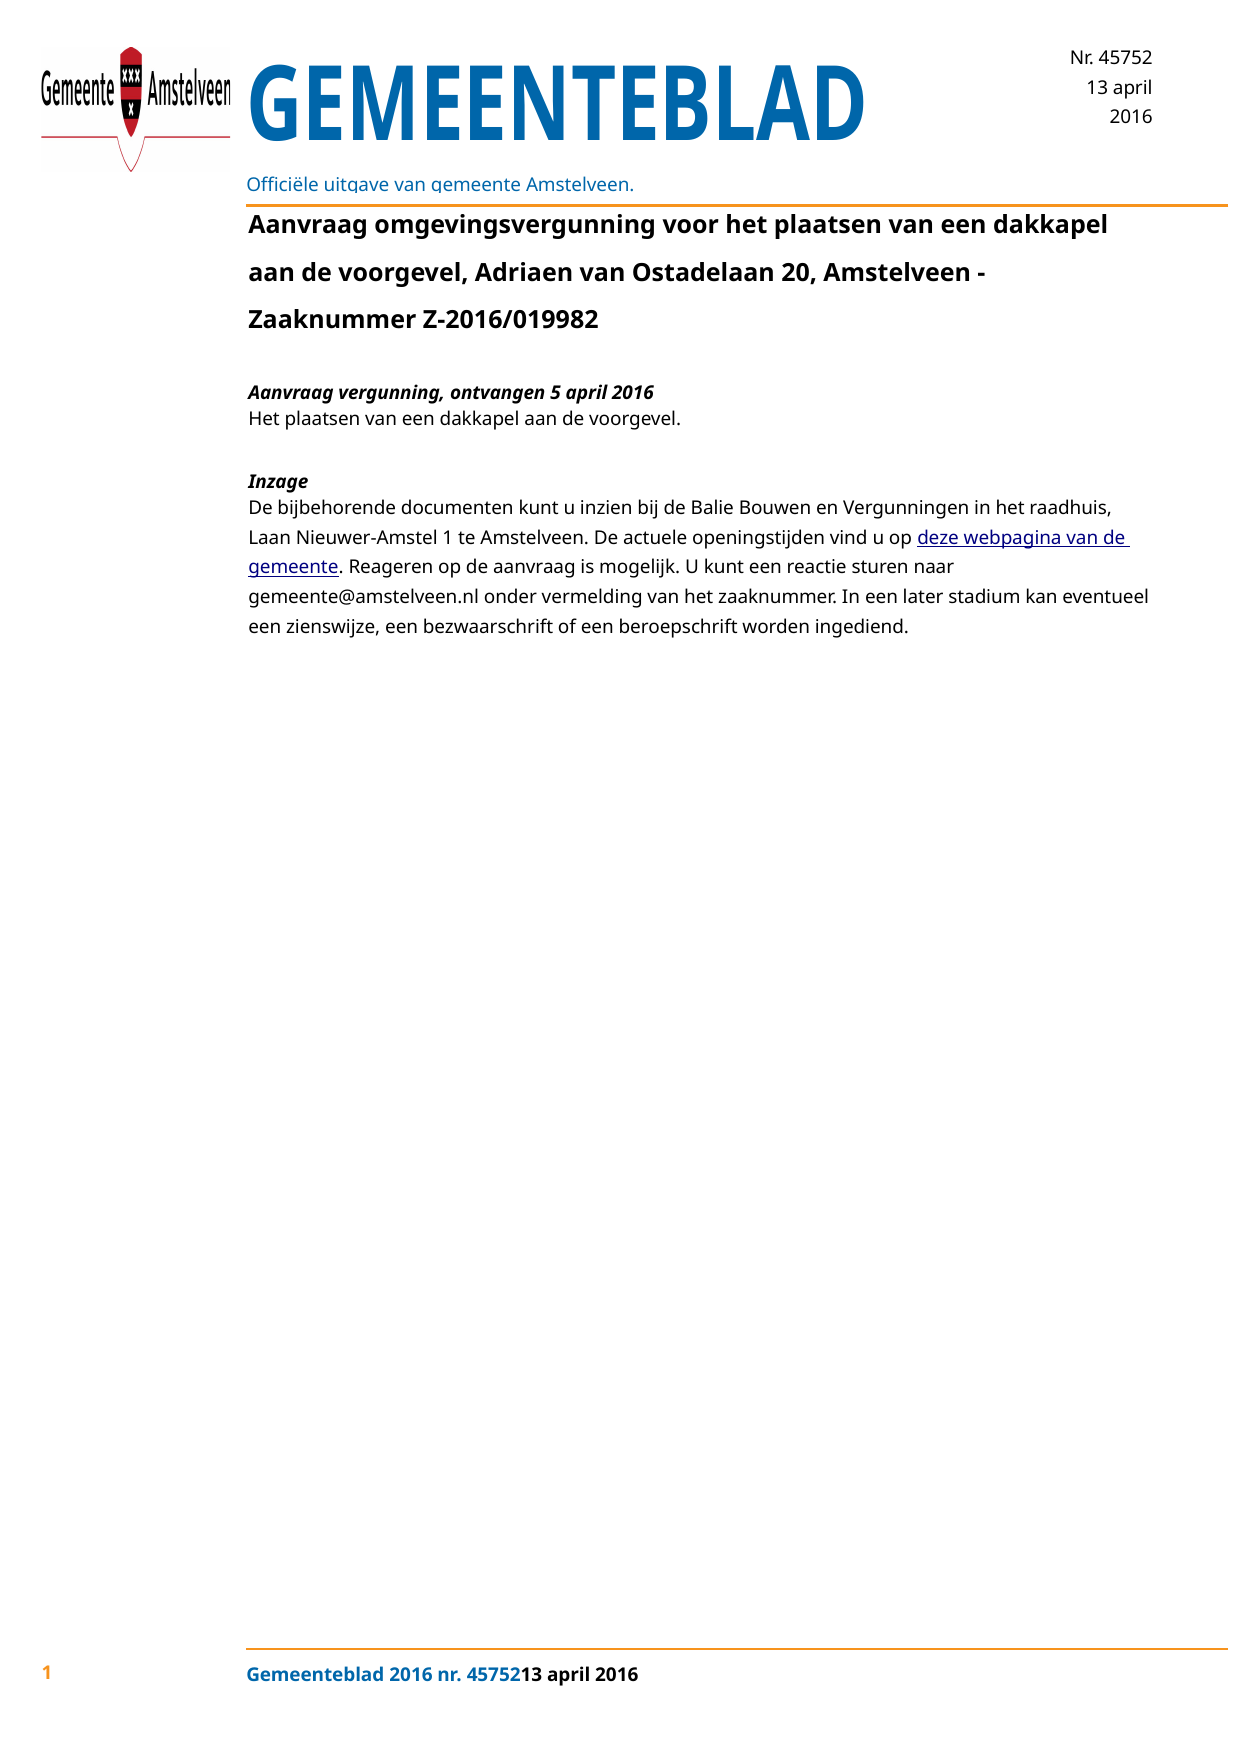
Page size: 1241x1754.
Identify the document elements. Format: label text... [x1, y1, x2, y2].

text Het plaatsen van een dakkapel aan de voorgevel. [248, 405, 1152, 431]
text Aanvraag omgevingsvergunning voor het plaatsen van een dakkapel aan de voorgevel, Adriaen van Ostadelaan 20, Amstelveen - Zaaknummer Z-2016/019982 [248, 207, 1152, 336]
text Aanvraag vergunning, ontvangen 5 april 2016 [248, 379, 1152, 405]
picture [41, 47, 231, 172]
text De bijbehorende documenten kunt u inzien bij de Balie Bouwen en Vergunningen in het raadhuis, Laan Nieuwer-Amstel 1 te Amstelveen. De actuele openingstijden vind u op deze webpagina van de gemeente. Reageren op de aanvraag is mogelijk. U kunt een reactie sturen naar gemeente@amstelveen.nl onder vermelding van het zaaknummer. In een later stadium kan eventueel een zienswijze, een bezwaarschrift of een beroepschrift worden ingediend. [248, 494, 1152, 638]
text Inzage [248, 469, 1152, 494]
